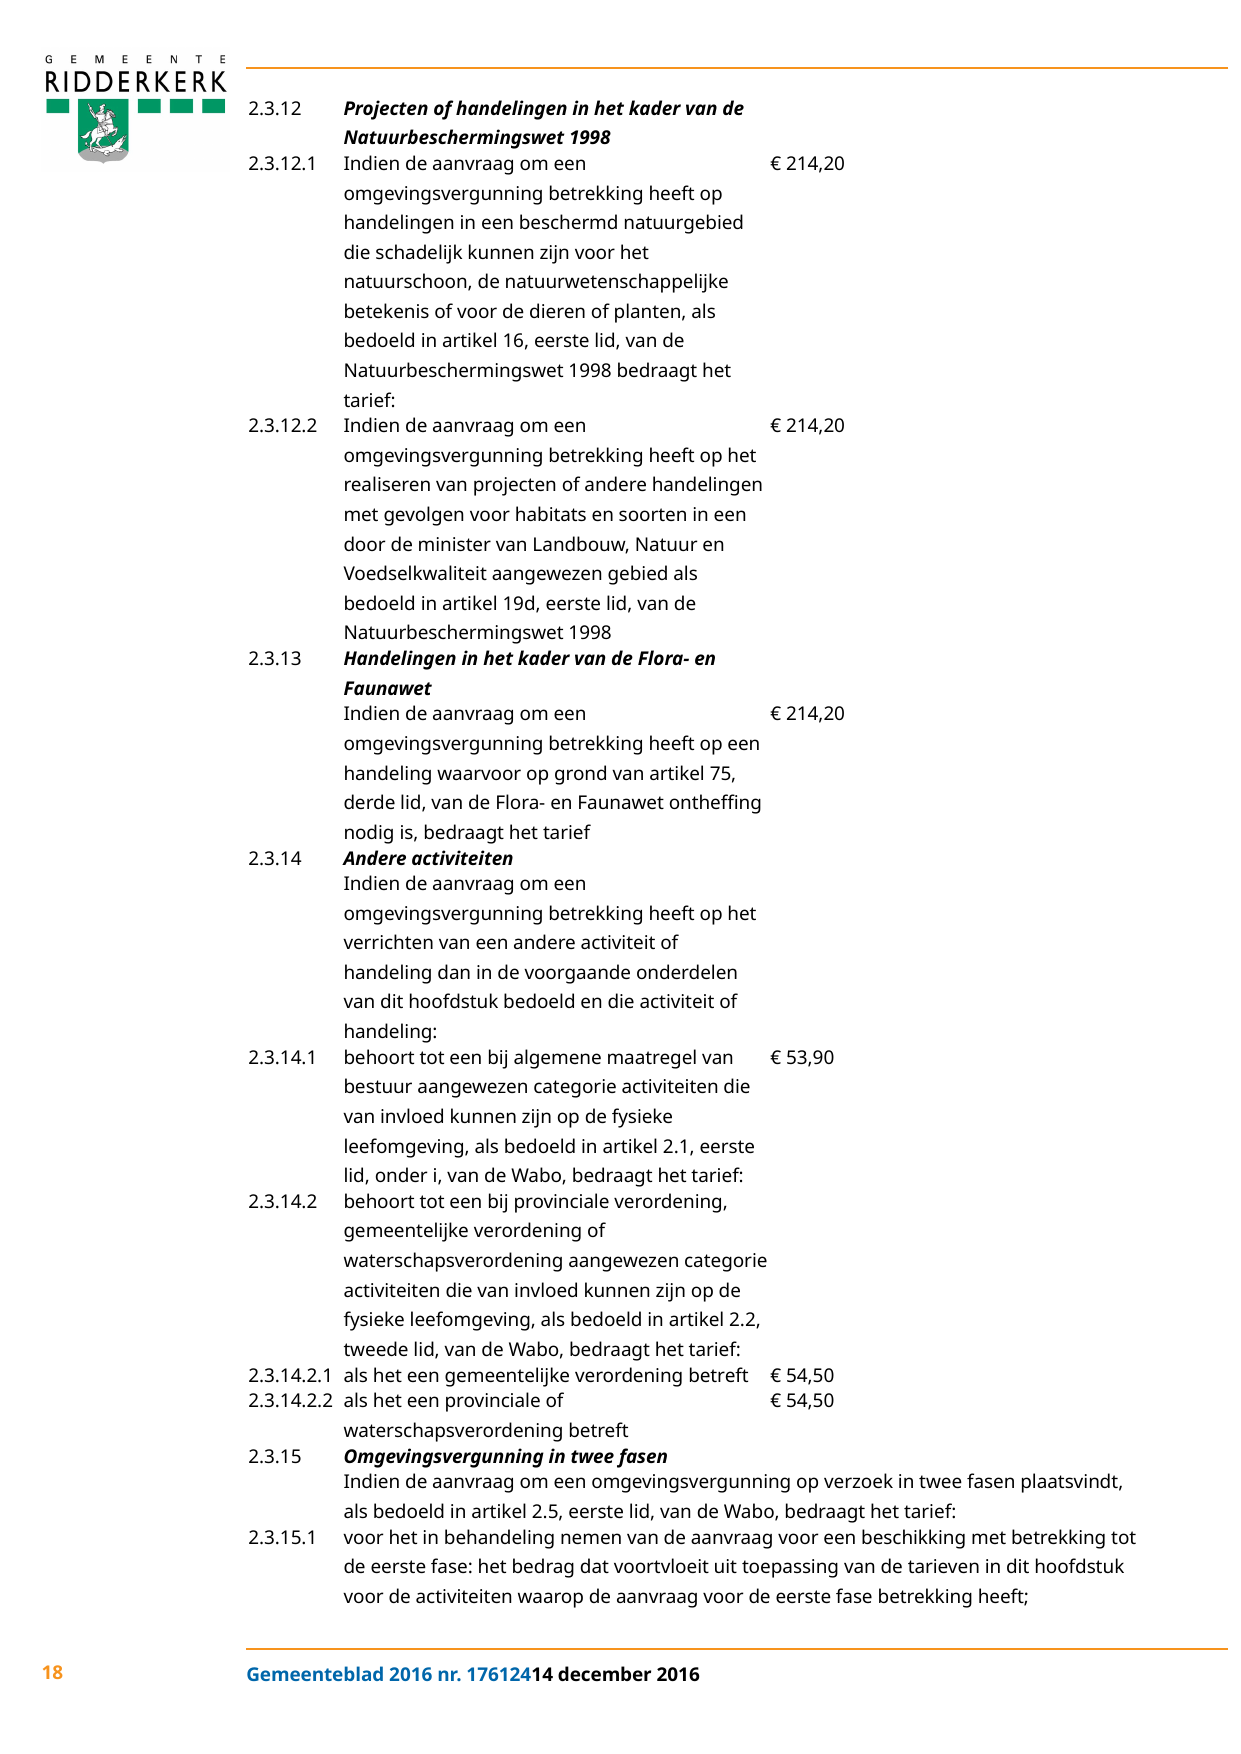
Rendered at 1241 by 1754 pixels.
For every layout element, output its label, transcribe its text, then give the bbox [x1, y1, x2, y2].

table_cell als het een provinciale of waterschapsverordening betreft [343, 1388, 770, 1443]
table_cell Indien de aanvraag om een omgevingsvergunning betrekking heeft op handelingen in een beschermd natuurgebied die schadelijk kunnen zijn voor het natuurschoon, de natuurwetenschappelijke betekenis of voor de dieren of planten, als bedoeld in artikel 16, eerste lid, van de Natuurbeschermingswet 1998 bedraagt het tarief: [343, 150, 770, 412]
table_cell Indien de aanvraag om een omgevingsvergunning betrekking heeft op een handeling waarvoor op grond van artikel 75, derde lid, van de Flora- en Faunawet ontheffing nodig is, bedraagt het tarief [343, 701, 770, 845]
table_cell 2.3.14.2 [248, 1188, 343, 1362]
table_cell [770, 95, 1152, 150]
table_cell € 54,50 [770, 1362, 1152, 1387]
table_cell behoort tot een bij algemene maatregel van bestuur aangewezen categorie activiteiten die van invloed kunnen zijn op de fysieke leefomgeving, als bedoeld in artikel 2.1, eerste lid, onder i, van de Wabo, bedraagt het tarief: [343, 1044, 770, 1188]
table_cell 2.3.13 [248, 645, 343, 701]
table_cell [770, 1188, 1152, 1362]
table_cell 2.3.14 [248, 845, 343, 870]
table_cell Omgevingsvergunning in twee fasen [343, 1443, 770, 1468]
table_cell 2.3.15 [248, 1443, 343, 1468]
table_cell 2.3.12.1 [248, 150, 343, 412]
table_cell € 214,20 [770, 413, 1152, 645]
table_cell voor het in behandeling nemen van de aanvraag voor een beschikking met betrekking tot de eerste fase: het bedrag dat voortvloeit uit toepassing van de tarieven in dit hoofdstuk voor de activiteiten waarop de aanvraag voor de eerste fase betrekking heeft; [343, 1524, 1152, 1609]
table_cell [770, 870, 1152, 1044]
table_cell Indien de aanvraag om een omgevingsvergunning op verzoek in twee fasen plaatsvindt, als bedoeld in artikel 2.5, eerste lid, van de Wabo, bedraagt het tarief: [343, 1469, 1152, 1524]
table_cell behoort tot een bij provinciale verordening, gemeentelijke verordening of waterschapsverordening aangewezen categorie activiteiten die van invloed kunnen zijn op de fysieke leefomgeving, als bedoeld in artikel 2.2, tweede lid, van de Wabo, bedraagt het tarief: [343, 1188, 770, 1362]
table_cell Indien de aanvraag om een omgevingsvergunning betrekking heeft op het verrichten van een andere activiteit of handeling dan in de voorgaande onderdelen van dit hoofdstuk bedoeld en die activiteit of handeling: [343, 870, 770, 1044]
table_cell Handelingen in het kader van de Flora- en Faunawet [343, 645, 770, 701]
table_cell [770, 845, 1152, 870]
table_cell [248, 1469, 343, 1524]
table_cell Projecten of handelingen in het kader van de Natuurbeschermingswet 1998 [343, 95, 770, 150]
table_cell [770, 645, 1152, 701]
table_cell 2.3.15.1 [248, 1524, 343, 1609]
table_cell als het een gemeentelijke verordening betreft [343, 1362, 770, 1387]
table_cell [248, 701, 343, 845]
table_cell € 214,20 [770, 150, 1152, 412]
table_cell 2.3.14.1 [248, 1044, 343, 1188]
table_cell € 53,90 [770, 1044, 1152, 1188]
table_cell Indien de aanvraag om een omgevingsvergunning betrekking heeft op het realiseren van projecten of andere handelingen met gevolgen voor habitats en soorten in een door de minister van Landbouw, Natuur en Voedselkwaliteit aangewezen gebied als bedoeld in artikel 19d, eerste lid, van de Natuurbeschermingswet 1998 [343, 413, 770, 645]
table_cell € 214,20 [770, 701, 1152, 845]
table_cell 2.3.14.2.2 [248, 1388, 343, 1443]
table_cell 2.3.14.2.1 [248, 1362, 343, 1387]
table_cell 2.3.12.2 [248, 413, 343, 645]
table_cell 2.3.12 [248, 95, 343, 150]
table_cell [248, 870, 343, 1044]
table_cell [770, 1443, 1152, 1468]
picture [41, 47, 231, 172]
table_cell Andere activiteiten [343, 845, 770, 870]
table_cell € 54,50 [770, 1388, 1152, 1443]
